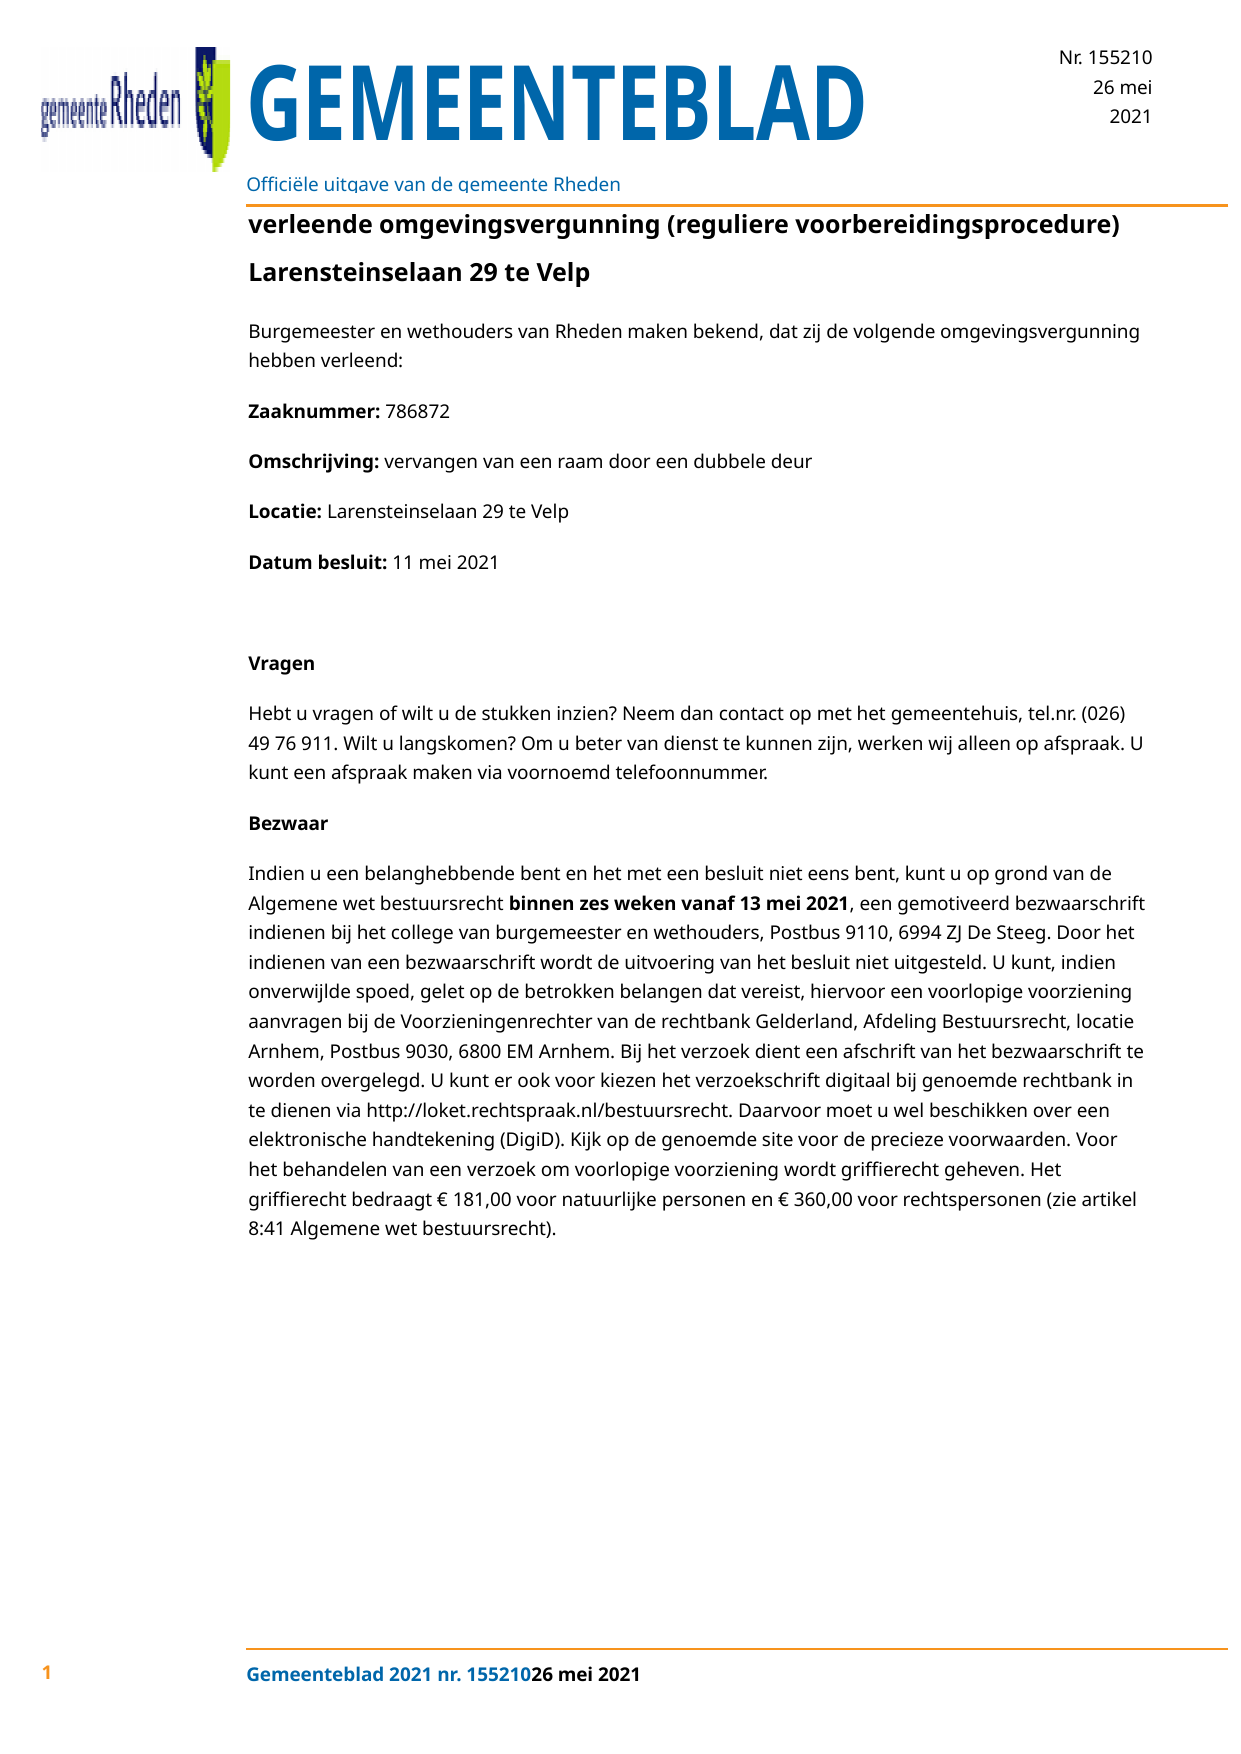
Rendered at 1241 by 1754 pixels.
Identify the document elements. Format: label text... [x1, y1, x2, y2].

text Burgemeester en wethouders van Rheden maken bekend, dat zij de volgende omgevingsvergunning hebben verleend: [248, 318, 1152, 373]
text Hebt u vragen of wilt u de stukken inzien? Neem dan contact op met het gemeentehuis, tel.nr. (026) 49 76 911. Wilt u langskomen? Om u beter van dienst te kunnen zijn, werken wij alleen op afspraak. U kunt een afspraak maken via voornoemd telefoonnummer. [248, 700, 1152, 785]
text Datum besluit: 11 mei 2021 [248, 549, 1152, 575]
text verleende omgevingsvergunning (reguliere voorbereidingsprocedure) Larensteinselaan 29 te Velp [248, 207, 1152, 288]
text Vragen [248, 650, 1152, 676]
text Indien u een belanghebbende bent en het met een besluit niet eens bent, kunt u op grond van de Algemene wet bestuursrecht binnen zes weken vanaf 13 mei 2021, een gemotiveerd bezwaarschrift indienen bij het college van burgemeester en wethouders, Postbus 9110, 6994 ZJ De Steeg. Door het indienen van een bezwaarschrift wordt de uitvoering van het besluit niet uitgesteld. U kunt, indien onverwijlde spoed, gelet op de betrokken belangen dat vereist, hiervoor een voorlopige voorziening aanvragen bij de Voorzieningenrechter van de rechtbank Gelderland, Afdeling Bestuursrecht, locatie Arnhem, Postbus 9030, 6800 EM Arnhem. Bij het verzoek dient een afschrift van het bezwaarschrift te worden overgelegd. U kunt er ook voor kiezen het verzoekschrift digitaal bij genoemde rechtbank in te dienen via http://loket.rechtspraak.nl/bestuursrecht. Daarvoor moet u wel beschikken over een elektronische handtekening (DigiD). Kijk op de genoemde site voor de precieze voorwaarden. Voor het behandelen van een verzoek om voorlopige voorziening wordt griffierecht geheven. Het griffierecht bedraagt € 181,00 voor natuurlijke personen en € 360,00 voor rechtspersonen (zie artikel 8:41 Algemene wet bestuursrecht). [248, 860, 1152, 1241]
text Omschrijving: vervangen van een raam door een dubbele deur [248, 448, 1152, 474]
text Zaaknummer: 786872 [248, 398, 1152, 424]
picture [41, 47, 231, 172]
text Locatie: Larensteinselaan 29 te Velp [248, 499, 1152, 524]
text Bezwaar [248, 810, 1152, 836]
